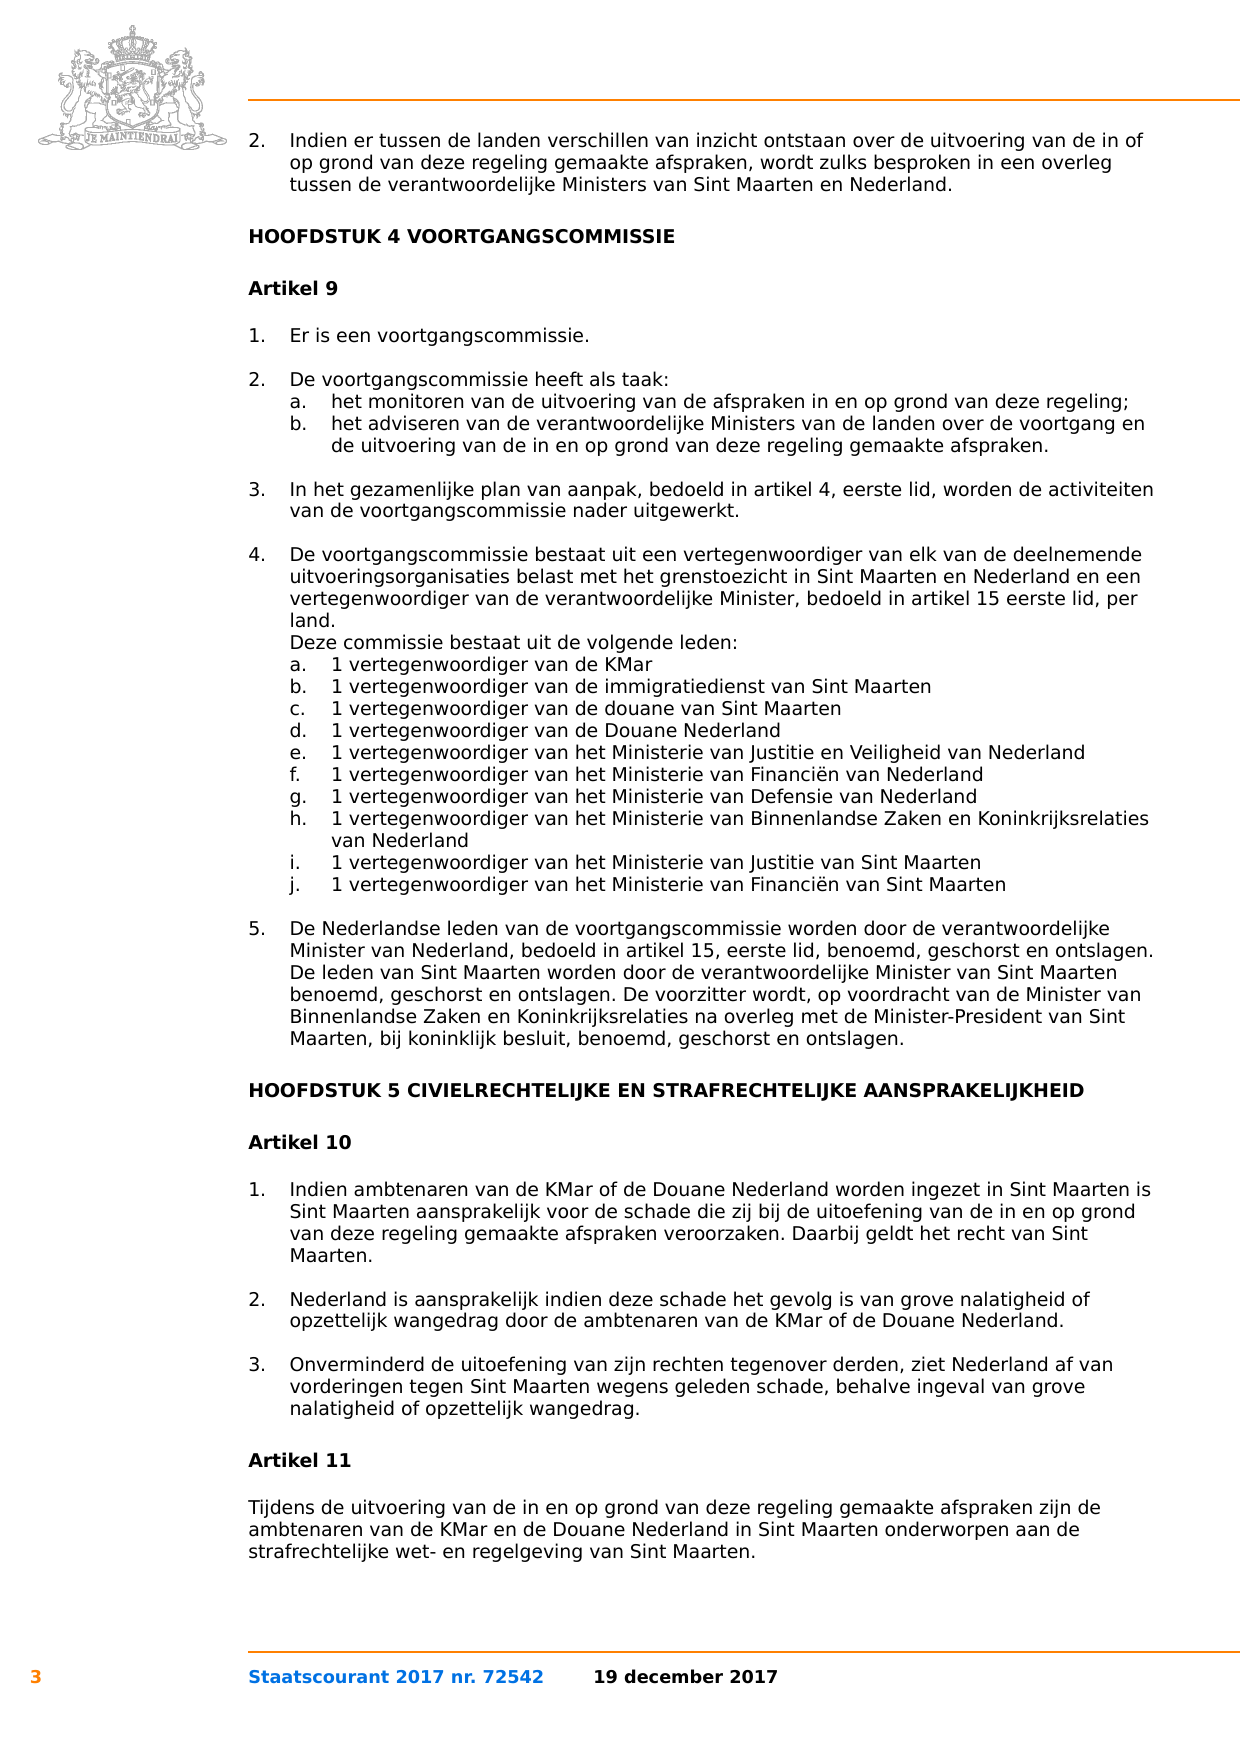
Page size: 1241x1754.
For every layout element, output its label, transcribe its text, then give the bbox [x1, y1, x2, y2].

text g. 1 vertegenwoordiger van het Ministerie van Defensie van Nederland [289, 786, 1163, 808]
text c. 1 vertegenwoordiger van de douane van Sint Maarten [289, 698, 1163, 720]
text Tijdens de uitvoering van de in en op grond van deze regeling gemaakte afspraken zijn de ambtenaren van de KMar en de Douane Nederland in Sint Maarten onderworpen aan de strafrechtelijke wet- en regelgeving van Sint Maarten. [248, 1497, 1163, 1563]
subtitle Artikel 11 [248, 1450, 1163, 1472]
text 1. Indien ambtenaren van de KMar of de Douane Nederland worden ingezet in Sint Maarten is Sint Maarten aansprakelijk voor de schade die zij bij de uitoefening van de in en op grond van deze regeling gemaakte afspraken veroorzaken. Daarbij geldt het recht van Sint Maarten. [248, 1179, 1163, 1267]
text 5. De Nederlandse leden van de voortgangscommissie worden door de verantwoordelijke Minister van Nederland, bedoeld in artikel 15, eerste lid, benoemd, geschorst en ontslagen. De leden van Sint Maarten worden door de verantwoordelijke Minister van Sint Maarten benoemd, geschorst en ontslagen. De voorzitter wordt, op voordracht van de Minister van Binnenlandse Zaken en Koninkrijksrelaties na overleg met de Minister-President van Sint Maarten, bij koninklijk besluit, benoemd, geschorst en ontslagen. [248, 918, 1163, 1050]
subtitle HOOFDSTUK 5 CIVIELRECHTELIJKE EN STRAFRECHTELIJKE AANSPRAKELIJKHEID [248, 1080, 1163, 1102]
subtitle HOOFDSTUK 4 VOORTGANGSCOMMISSIE [248, 226, 1163, 248]
text j. 1 vertegenwoordiger van het Ministerie van Financiën van Sint Maarten [289, 874, 1163, 896]
text d. 1 vertegenwoordiger van de Douane Nederland [289, 720, 1163, 742]
text h. 1 vertegenwoordiger van het Ministerie van Binnenlandse Zaken en Koninkrijksrelaties van Nederland [289, 808, 1163, 852]
text 1. Er is een voortgangscommissie. [248, 325, 1163, 347]
text 3. Onverminderd de uitoefening van zijn rechten tegenover derden, ziet Nederland af van vorderingen tegen Sint Maarten wegens geleden schade, behalve ingeval van grove nalatigheid of opzettelijk wangedrag. [248, 1354, 1163, 1420]
text e. 1 vertegenwoordiger van het Ministerie van Justitie en Veiligheid van Nederland [289, 742, 1163, 764]
text Deze commissie bestaat uit de volgende leden: [289, 632, 1163, 654]
text f. 1 vertegenwoordiger van het Ministerie van Financiën van Nederland [289, 764, 1163, 786]
text a. 1 vertegenwoordiger van de KMar [289, 654, 1163, 676]
text b. het adviseren van de verantwoordelijke Ministers van de landen over de voortgang en de uitvoering van de in en op grond van deze regeling gemaakte afspraken. [289, 413, 1163, 457]
text i. 1 vertegenwoordiger van het Ministerie van Justitie van Sint Maarten [289, 852, 1163, 874]
subtitle Artikel 10 [248, 1132, 1163, 1154]
subtitle Artikel 9 [248, 278, 1163, 300]
text b. 1 vertegenwoordiger van de immigratiedienst van Sint Maarten [289, 676, 1163, 698]
text 2. De voortgangscommissie heeft als taak: [248, 369, 1163, 391]
text 4. De voortgangscommissie bestaat uit een vertegenwoordiger van elk van de deelnemende uitvoeringsorganisaties belast met het grenstoezicht in Sint Maarten en Nederland en een vertegenwoordiger van de verantwoordelijke Minister, bedoeld in artikel 15 eerste lid, per land. [248, 544, 1163, 632]
picture [38, 25, 227, 150]
text 2. Nederland is aansprakelijk indien deze schade het gevolg is van grove nalatigheid of opzettelijk wangedrag door de ambtenaren van de KMar of de Douane Nederland. [248, 1288, 1163, 1332]
text 3. In het gezamenlijke plan van aanpak, bedoeld in artikel 4, eerste lid, worden de activiteiten van de voortgangscommissie nader uitgewerkt. [248, 478, 1163, 522]
text a. het monitoren van de uitvoering van de afspraken in en op grond van deze regeling; [289, 391, 1163, 413]
text 2. Indien er tussen de landen verschillen van inzicht ontstaan over de uitvoering van de in of op grond van deze regeling gemaakte afspraken, wordt zulks besproken in een overleg tussen de verantwoordelijke Ministers van Sint Maarten en Nederland. [248, 130, 1163, 196]
